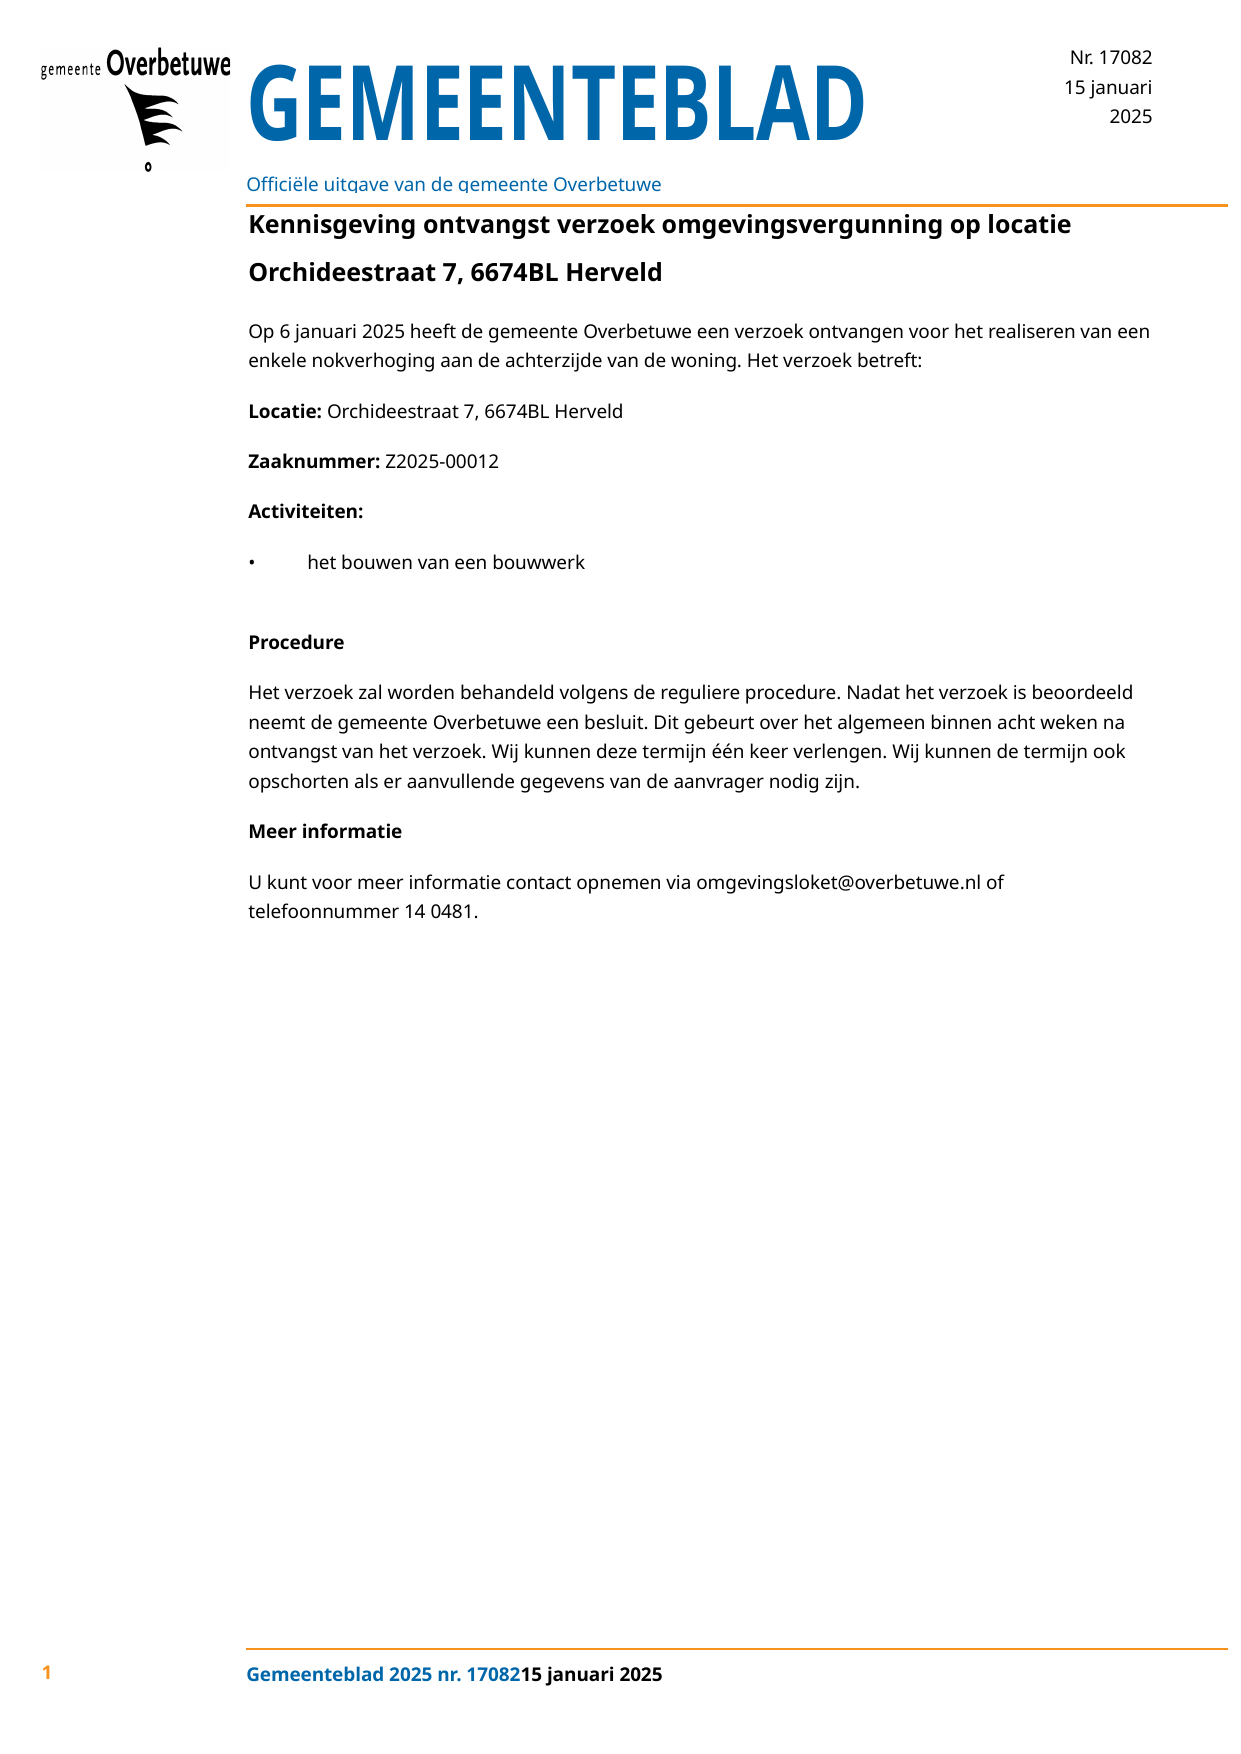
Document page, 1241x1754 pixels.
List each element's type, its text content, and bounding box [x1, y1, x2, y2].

picture [41, 47, 231, 172]
list het bouwen van een bouwwerk [248, 549, 1152, 575]
text Procedure [248, 629, 1152, 655]
text Zaaknummer: Z2025-00012 [248, 448, 1152, 474]
text Op 6 januari 2025 heeft de gemeente Overbetuwe een verzoek ontvangen voor het realiseren van een enkele nokverhoging aan de achterzijde van de woning. Het verzoek betreft: [248, 318, 1152, 373]
text Locatie: Orchideestraat 7, 6674BL Herveld [248, 398, 1152, 424]
text U kunt voor meer informatie contact opnemen via omgevingsloket@overbetuwe.nl of telefoonnummer 14 0481. [248, 869, 1152, 924]
text Kennisgeving ontvangst verzoek omgevingsvergunning op locatie Orchideestraat 7, 6674BL Herveld [248, 207, 1152, 288]
text Activiteiten: [248, 499, 1152, 524]
text Het verzoek zal worden behandeld volgens de reguliere procedure. Nadat het verzoek is beoordeeld neemt de gemeente Overbetuwe een besluit. Dit gebeurt over het algemeen binnen acht weken na ontvangst van het verzoek. Wij kunnen deze termijn één keer verlengen. Wij kunnen de termijn ook opschorten als er aanvullende gegevens van de aanvrager nodig zijn. [248, 679, 1152, 794]
text Meer informatie [248, 819, 1152, 844]
